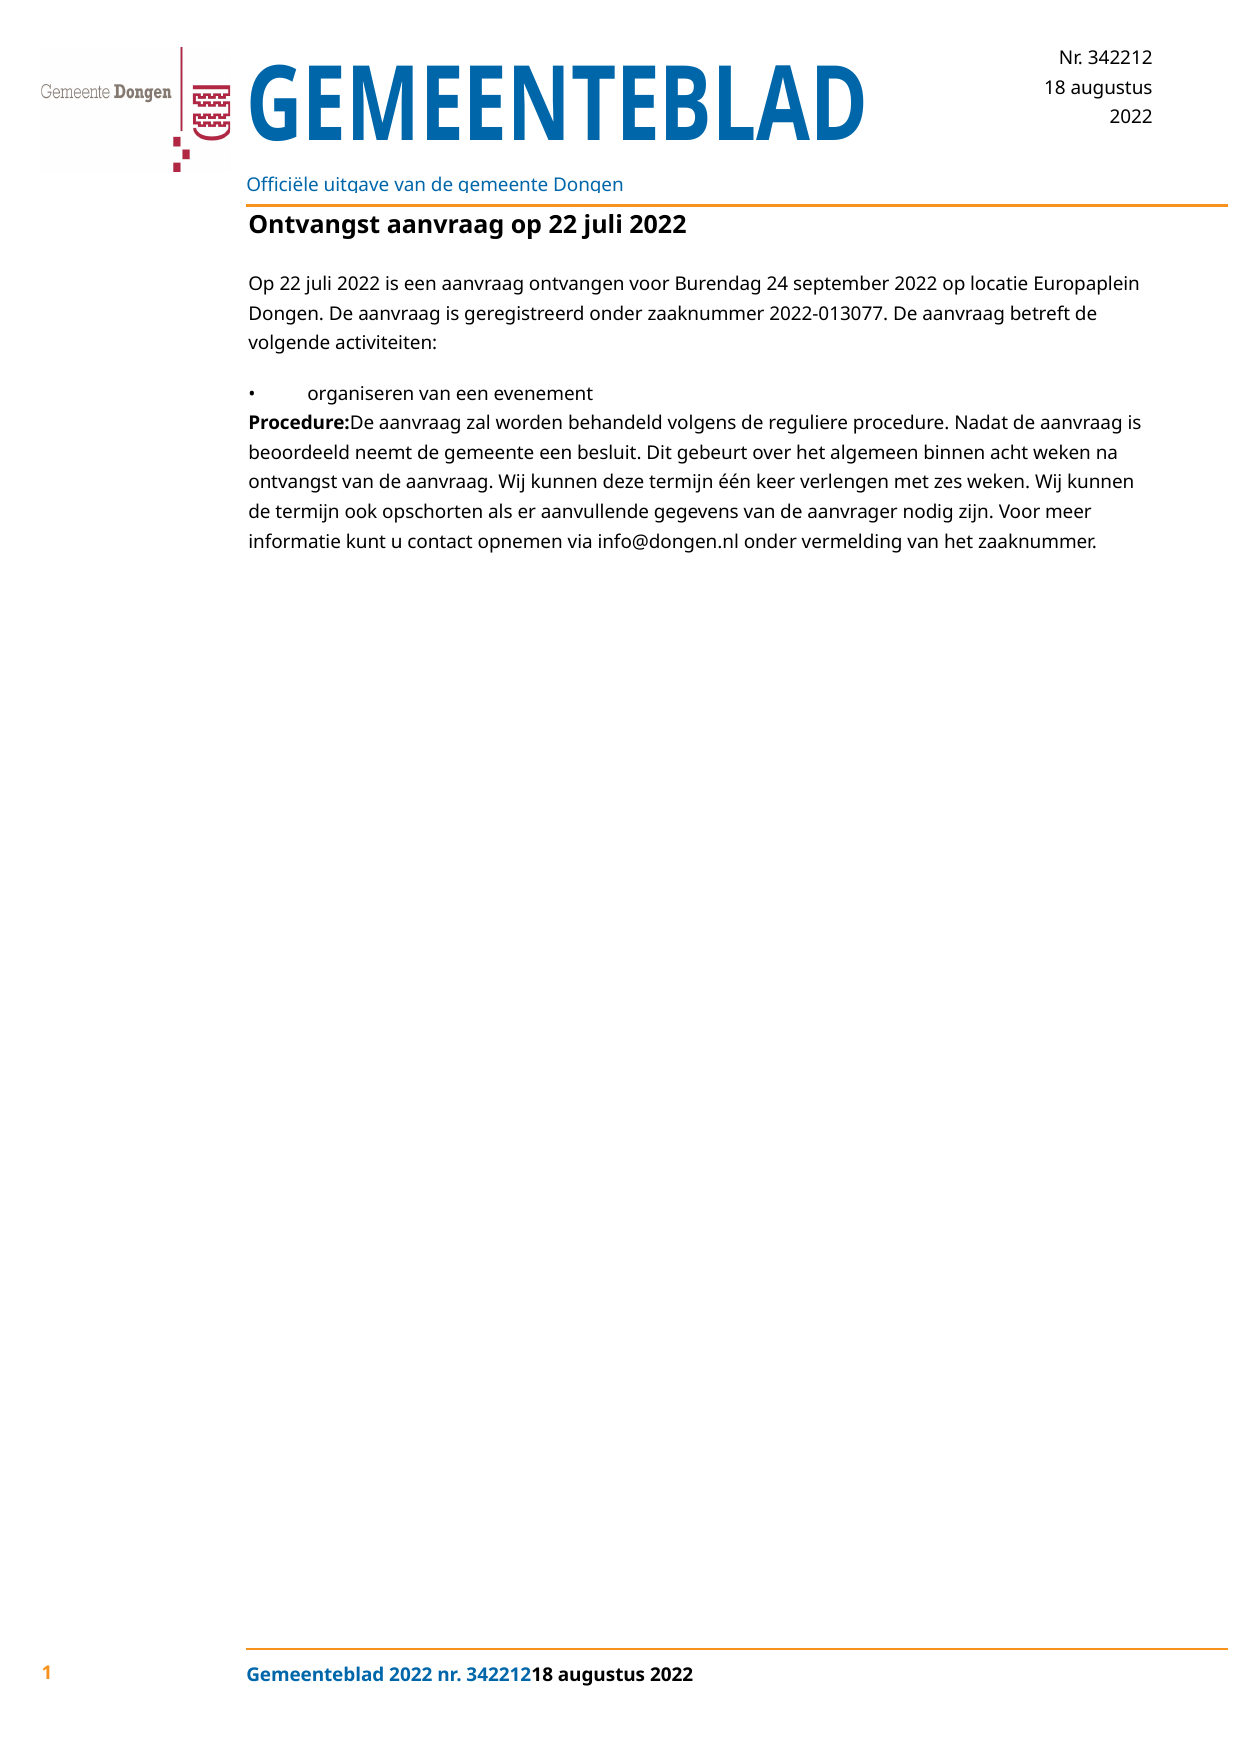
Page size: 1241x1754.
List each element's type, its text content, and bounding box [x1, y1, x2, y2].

text Ontvangst aanvraag op 22 juli 2022 [248, 207, 1152, 241]
text Procedure:De aanvraag zal worden behandeld volgens de reguliere procedure. Nadat de aanvraag is beoordeeld neemt de gemeente een besluit. Dit gebeurt over het algemeen binnen acht weken na ontvangst van de aanvraag. Wij kunnen deze termijn één keer verlengen met zes weken. Wij kunnen de termijn ook opschorten als er aanvullende gegevens van de aanvrager nodig zijn. Voor meer informatie kunt u contact opnemen via info@dongen.nl onder vermelding van het zaaknummer. [248, 409, 1152, 553]
text Op 22 juli 2022 is een aanvraag ontvangen voor Burendag 24 september 2022 op locatie Europaplein Dongen. De aanvraag is geregistreerd onder zaaknummer 2022-013077. De aanvraag betreft de volgende activiteiten: [248, 270, 1152, 355]
picture [41, 47, 231, 172]
list organiseren van een evenement [248, 380, 1152, 406]
